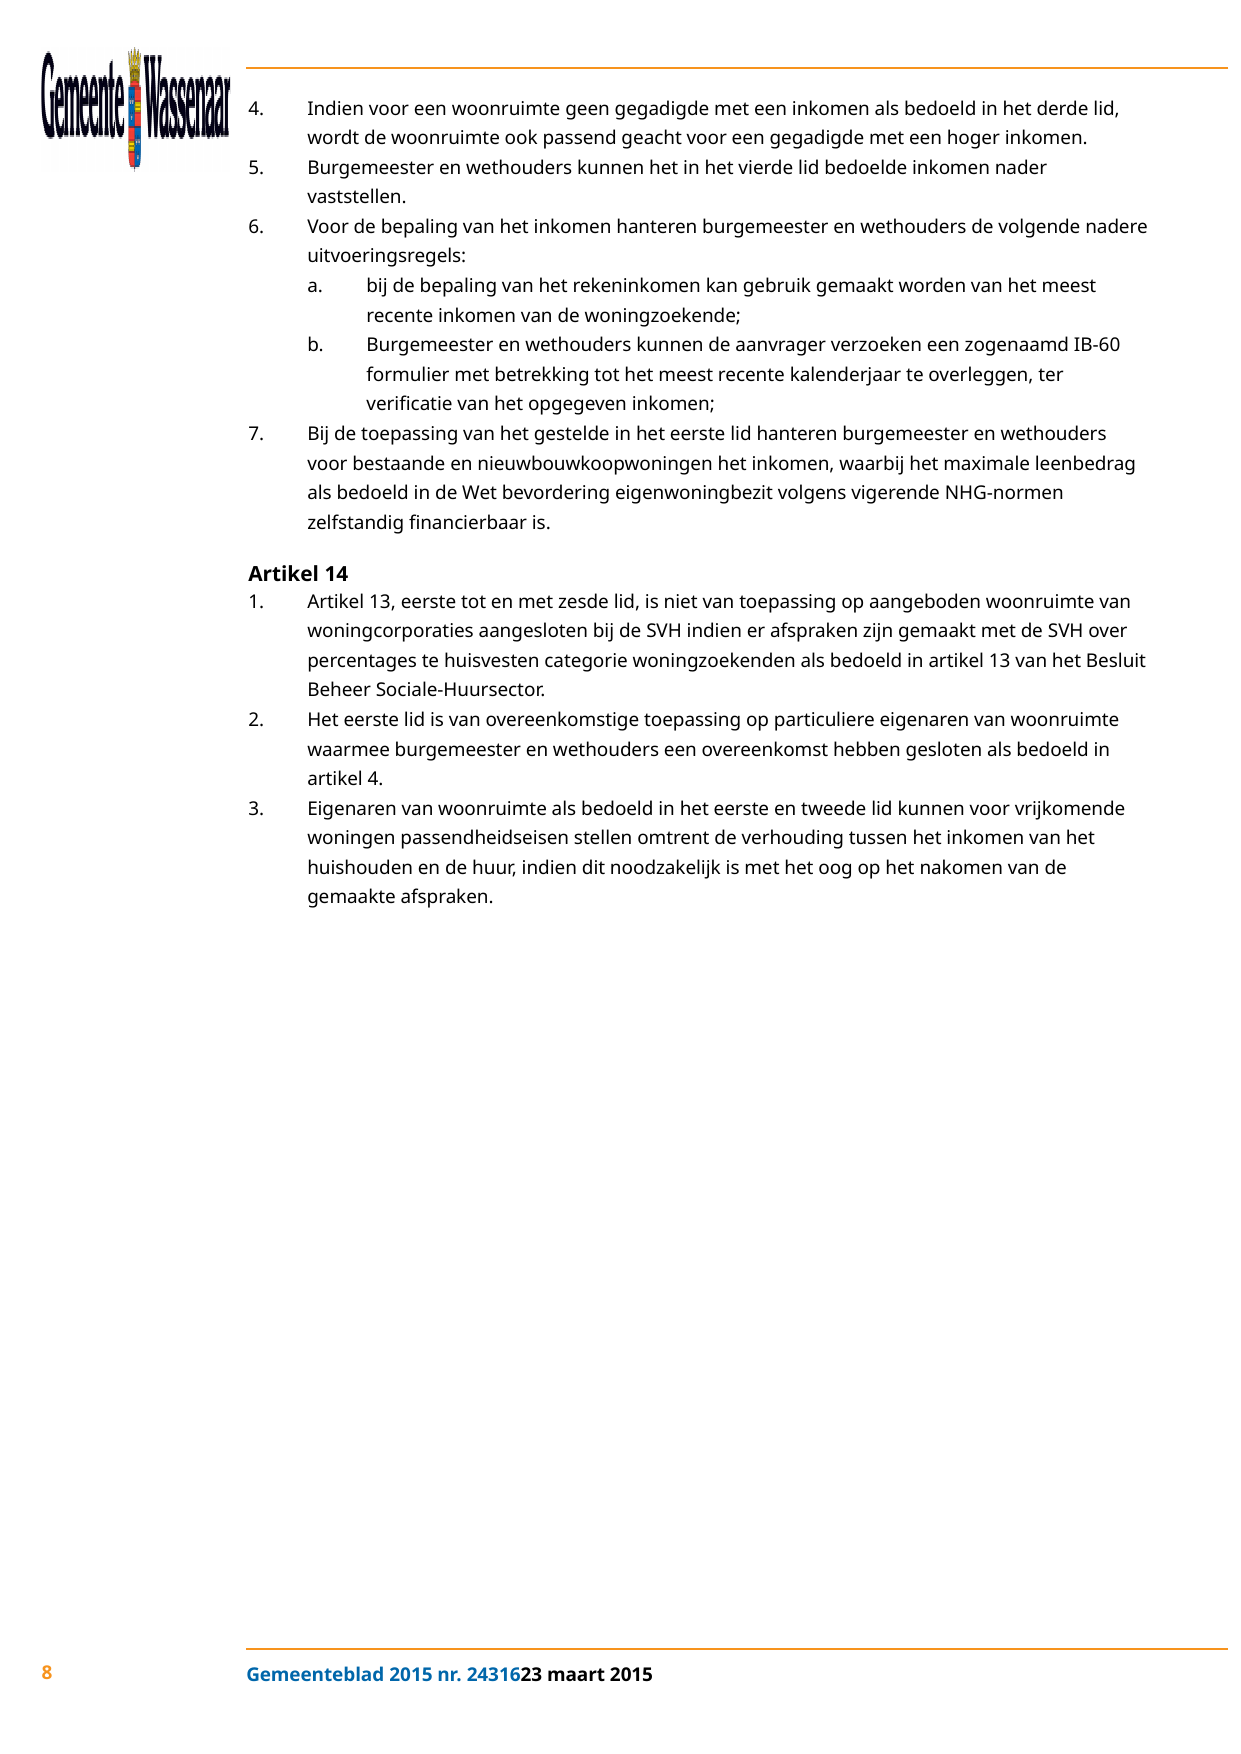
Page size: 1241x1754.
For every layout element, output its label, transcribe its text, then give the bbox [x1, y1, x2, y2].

picture [41, 47, 231, 172]
list Voor de bepaling van het inkomen hanteren burgemeester en wethouders de volgende nadere uitvoeringsregels: [248, 213, 1152, 268]
list Indien voor een woonruimte geen gegadigde met een inkomen als bedoeld in het derde lid, wordt de woonruimte ook passend geacht voor een gegadigde met een hoger inkomen. [248, 95, 1152, 150]
list Burgemeester en wethouders kunnen het in het vierde lid bedoelde inkomen nader vaststellen. [248, 154, 1152, 209]
list Artikel 13, eerste tot en met zesde lid, is niet van toepassing op aangeboden woonruimte van woningcorporaties aangesloten bij de SVH indien er afspraken zijn gemaakt met de SVH over percentages te huisvesten categorie woningzoekenden als bedoeld in artikel 13 van het Besluit Beheer Sociale-Huursector. [248, 588, 1152, 702]
list Het eerste lid is van overeenkomstige toepassing op particuliere eigenaren van woonruimte waarmee burgemeester en wethouders een overeenkomst hebben gesloten als bedoeld in artikel 4. [248, 706, 1152, 791]
list Eigenaren van woonruimte als bedoeld in het eerste en tweede lid kunnen voor vrijkomende woningen passendheidseisen stellen omtrent de verhouding tussen het inkomen van het huishouden en de huur, indien dit noodzakelijk is met het oog op het nakomen van de gemaakte afspraken. [248, 795, 1152, 909]
list bij de bepaling van het rekeninkomen kan gebruik gemaakt worden van het meest recente inkomen van de woningzoekende; [307, 272, 1152, 328]
list Burgemeester en wethouders kunnen de aanvrager verzoeken een zogenaamd IB-60 formulier met betrekking tot het meest recente kalenderjaar te overleggen, ter verificatie van het opgegeven inkomen; [307, 331, 1152, 416]
text Artikel 14 [248, 559, 1152, 588]
list Bij de toepassing van het gestelde in het eerste lid hanteren burgemeester en wethouders voor bestaande en nieuwbouwkoopwoningen het inkomen, waarbij het maximale leenbedrag als bedoeld in de Wet bevordering eigenwoningbezit volgens vigerende NHG-normen zelfstandig financierbaar is. [248, 420, 1152, 535]
